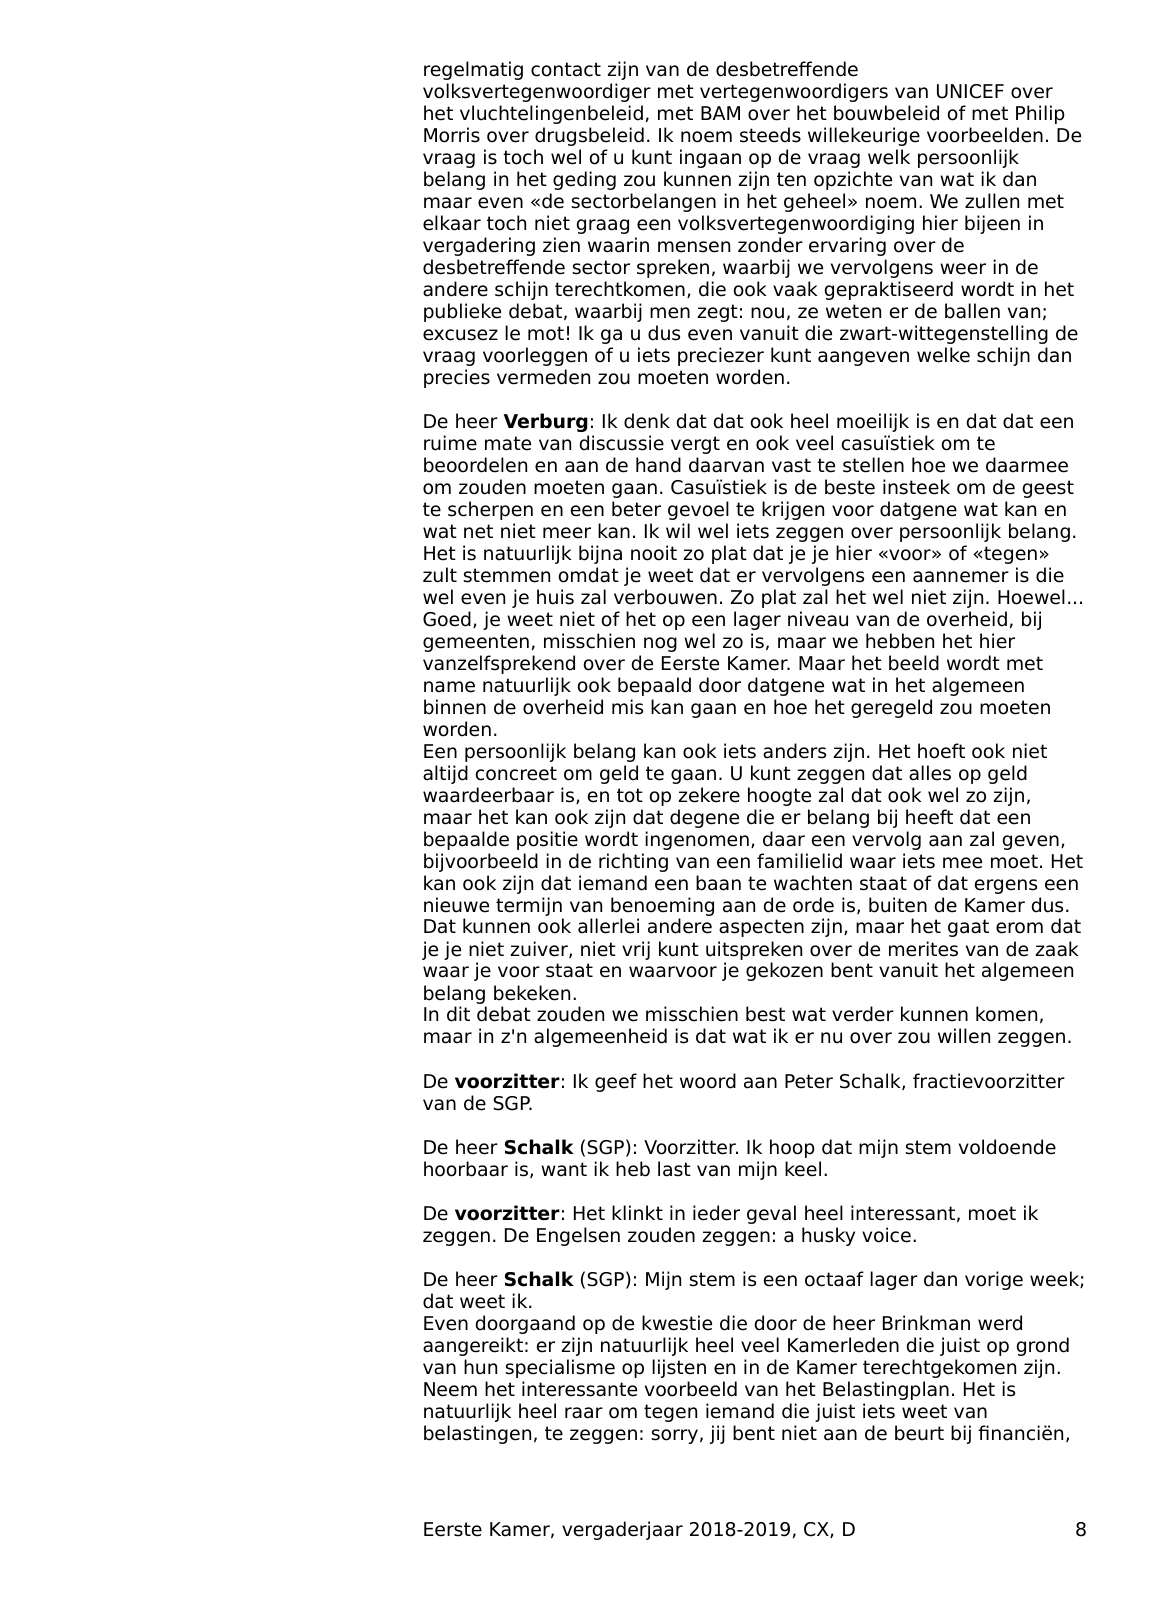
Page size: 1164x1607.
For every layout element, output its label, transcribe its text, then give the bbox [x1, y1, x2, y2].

text De heer Verburg: Ik denk dat dat ook heel moeilijk is en dat dat een ruime mate van discussie vergt en ook veel casuïstiek om te beoordelen en aan de hand daarvan vast te stellen hoe we daarmee om zouden moeten gaan. Casuïstiek is de beste insteek om de geest te scherpen en een beter gevoel te krijgen voor datgene wat kan en wat net niet meer kan. Ik wil wel iets zeggen over persoonlijk belang. Het is natuurlijk bijna nooit zo plat dat je je hier «voor» of «tegen» zult stemmen omdat je weet dat er vervolgens een aannemer is die wel even je huis zal verbouwen. Zo plat zal het wel niet zijn. Hoewel... Goed, je weet niet of het op een lager niveau van de overheid, bij gemeenten, misschien nog wel zo is, maar we hebben het hier vanzelfsprekend over de Eerste Kamer. Maar het beeld wordt met name natuurlijk ook bepaald door datgene wat in het algemeen binnen de overheid mis kan gaan en hoe het geregeld zou moeten worden. [422, 411, 1087, 741]
text De voorzitter: Het klinkt in ieder geval heel interessant, moet ik zeggen. De Engelsen zouden zeggen: a husky voice. [422, 1203, 1087, 1247]
text Even doorgaand op de kwestie die door de heer Brinkman werd aangereikt: er zijn natuurlijk heel veel Kamerleden die juist op grond van hun specialisme op lijsten en in de Kamer terechtgekomen zijn. Neem het interessante voorbeeld van het Belastingplan. Het is natuurlijk heel raar om tegen iemand die juist iets weet van belastingen, te zeggen: sorry, jij bent niet aan de beurt bij financiën, [422, 1313, 1087, 1445]
text De heer Schalk (SGP): Voorzitter. Ik hoop dat mijn stem voldoende hoorbaar is, want ik heb last van mijn keel. [422, 1137, 1087, 1181]
text In dit debat zouden we misschien best wat verder kunnen komen, maar in z'n algemeenheid is dat wat ik er nu over zou willen zeggen. [422, 1004, 1087, 1048]
text regelmatig contact zijn van de desbetreffende volksvertegenwoordiger met vertegenwoordigers van UNICEF over het vluchtelingenbeleid, met BAM over het bouwbeleid of met Philip Morris over drugsbeleid. Ik noem steeds willekeurige voorbeelden. De vraag is toch wel of u kunt ingaan op de vraag welk persoonlijk belang in het geding zou kunnen zijn ten opzichte van wat ik dan maar even «de sectorbelangen in het geheel» noem. We zullen met elkaar toch niet graag een volksvertegenwoordiging hier bijeen in vergadering zien waarin mensen zonder ervaring over de desbetreffende sector spreken, waarbij we vervolgens weer in de andere schijn terechtkomen, die ook vaak gepraktiseerd wordt in het publieke debat, waarbij men zegt: nou, ze weten er de ballen van; excusez le mot! Ik ga u dus even vanuit die zwart-wittegenstelling de vraag voorleggen of u iets preciezer kunt aangeven welke schijn dan precies vermeden zou moeten worden. [422, 59, 1087, 389]
text Een persoonlijk belang kan ook iets anders zijn. Het hoeft ook niet altijd concreet om geld te gaan. U kunt zeggen dat alles op geld waardeerbaar is, en tot op zekere hoogte zal dat ook wel zo zijn, maar het kan ook zijn dat degene die er belang bij heeft dat een bepaalde positie wordt ingenomen, daar een vervolg aan zal geven, bijvoorbeeld in de richting van een familielid waar iets mee moet. Het kan ook zijn dat iemand een baan te wachten staat of dat ergens een nieuwe termijn van benoeming aan de orde is, buiten de Kamer dus. Dat kunnen ook allerlei andere aspecten zijn, maar het gaat erom dat je je niet zuiver, niet vrij kunt uitspreken over de merites van de zaak waar je voor staat en waarvoor je gekozen bent vanuit het algemeen belang bekeken. [422, 741, 1087, 1004]
text De voorzitter: Ik geef het woord aan Peter Schalk, fractievoorzitter van de SGP. [422, 1071, 1087, 1114]
text De heer Schalk (SGP): Mijn stem is een octaaf lager dan vorige week; dat weet ik. [422, 1269, 1087, 1313]
